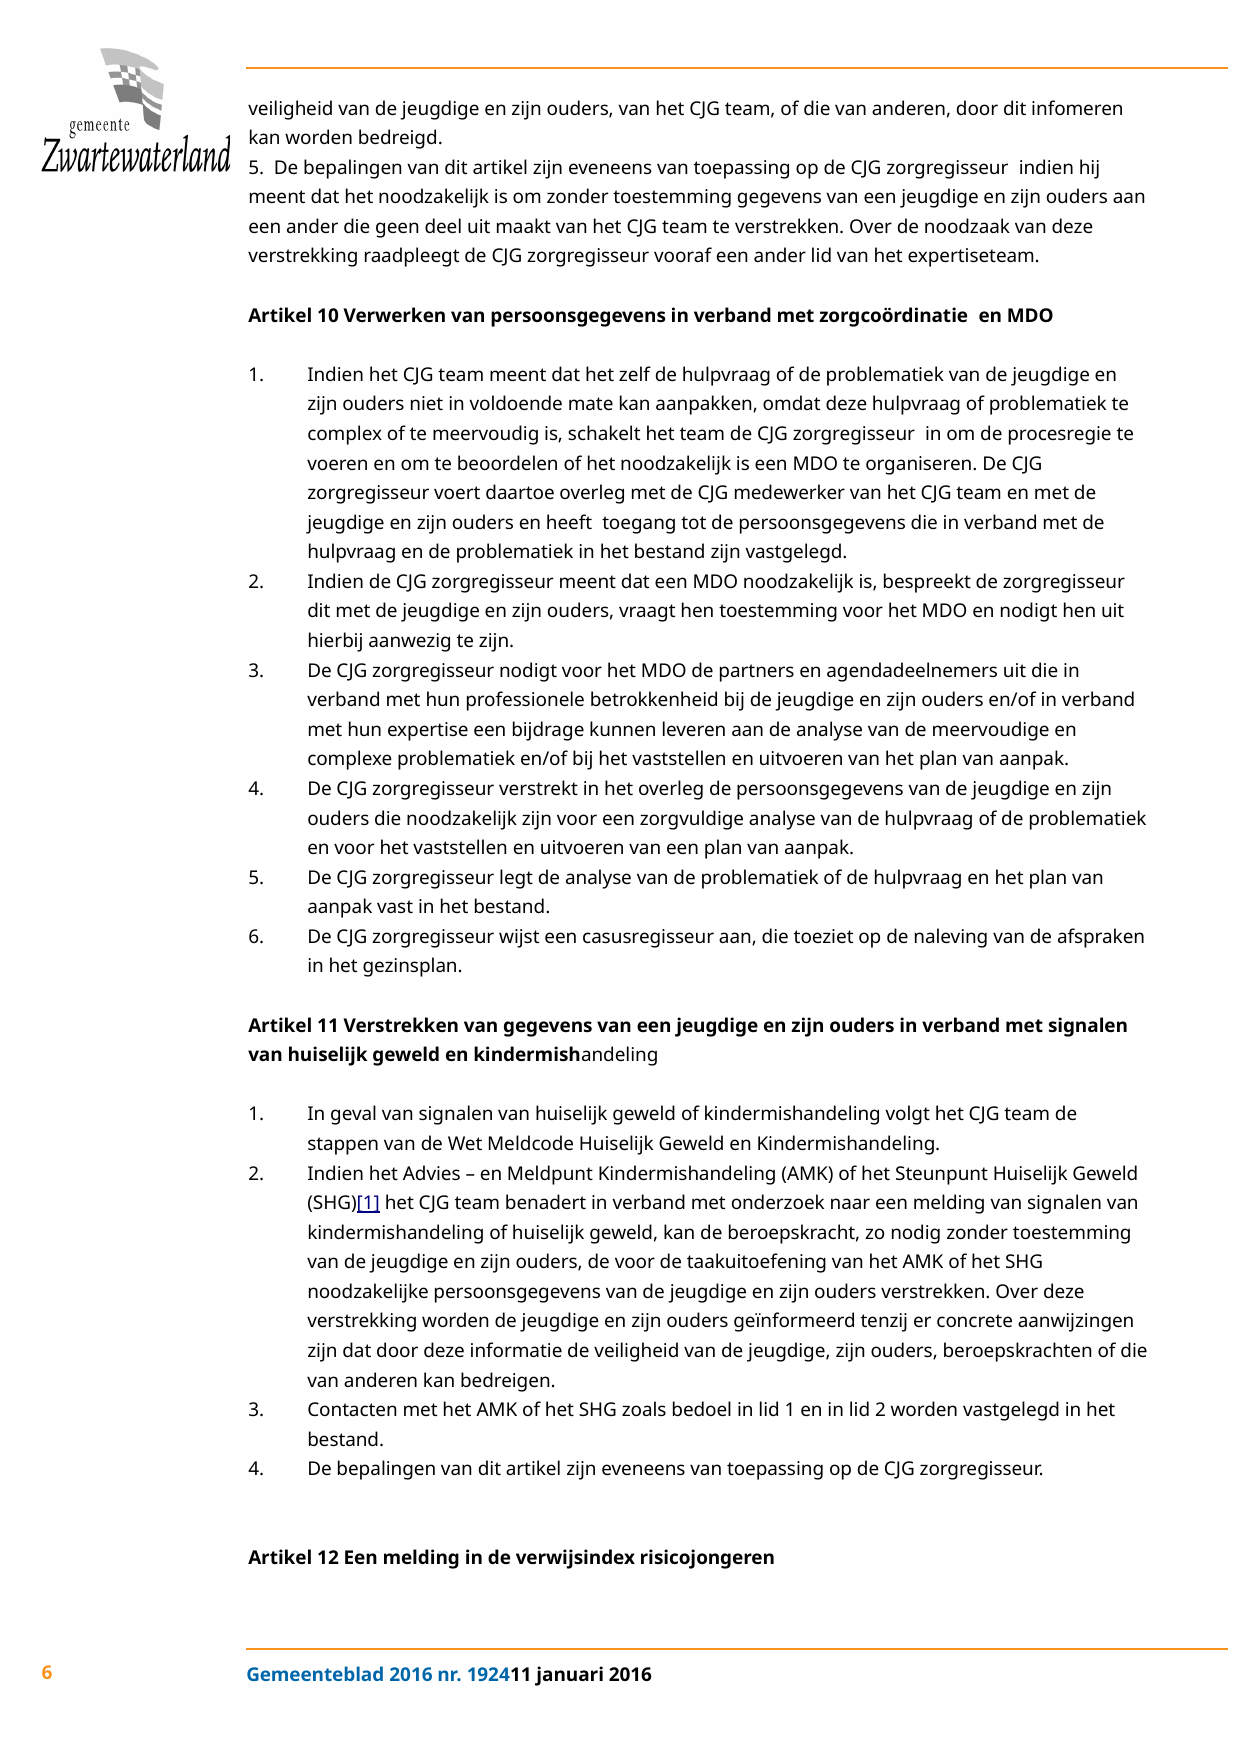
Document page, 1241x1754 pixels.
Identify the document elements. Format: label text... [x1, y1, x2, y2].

list De CJG zorgregisseur verstrekt in het overleg de persoonsgegevens van de jeugdige en zijn ouders die noodzakelijk zijn voor een zorgvuldige analyse van de hulpvraag of de problematiek en voor het vaststellen en uitvoeren van een plan van aanpak. [248, 775, 1152, 860]
list Indien het Advies – en Meldpunt Kindermishandeling (AMK) of het Steunpunt Huiselijk Geweld (SHG)[1] het CJG team benadert in verband met onderzoek naar een melding van signalen van kindermishandeling of huiselijk geweld, kan de beroepskracht, zo nodig zonder toestemming van de jeugdige en zijn ouders, de voor de taakuitoefening van het AMK of het SHG noodzakelijke persoonsgegevens van de jeugdige en zijn ouders verstrekken. Over deze verstrekking worden de jeugdige en zijn ouders geïnformeerd tenzij er concrete aanwijzingen zijn dat door deze informatie de veiligheid van de jeugdige, zijn ouders, beroepskrachten of die van anderen kan bedreigen. [248, 1160, 1152, 1393]
list In geval van signalen van huiselijk geweld of kindermishandeling volgt het CJG team de stappen van de Wet Meldcode Huiselijk Geweld en Kindermishandeling. [248, 1101, 1152, 1156]
list Indien de CJG zorgregisseur meent dat een MDO noodzakelijk is, bespreekt de zorgregisseur dit met de jeugdige en zijn ouders, vraagt hen toestemming voor het MDO en nodigt hen uit hierbij aanwezig te zijn. [248, 568, 1152, 653]
picture [41, 47, 231, 172]
text 5. De bepalingen van dit artikel zijn eveneens van toepassing op de CJG zorgregisseur indien hij meent dat het noodzakelijk is om zonder toestemming gegevens van een jeugdige en zijn ouders aan een ander die geen deel uit maakt van het CJG team te verstrekken. Over de noodzaak van deze verstrekking raadpleegt de CJG zorgregisseur vooraf een ander lid van het expertiseteam. [248, 154, 1152, 268]
text Artikel 11 Verstrekken van gegevens van een jeugdige en zijn ouders in verband met signalen van huiselijk geweld en kindermishandeling [248, 1012, 1152, 1067]
list De CJG zorgregisseur legt de analyse van de problematiek of de hulpvraag en het plan van aanpak vast in het bestand. [248, 864, 1152, 919]
list De CJG zorgregisseur wijst een casusregisseur aan, die toeziet op de naleving van de afspraken in het gezinsplan. [248, 923, 1152, 978]
text Artikel 10 Verwerken van persoonsgegevens in verband met zorgcoördinatie en MDO [248, 302, 1152, 328]
text veiligheid van de jeugdige en zijn ouders, van het CJG team, of die van anderen, door dit infomeren kan worden bedreigd. [248, 95, 1152, 150]
list Indien het CJG team meent dat het zelf de hulpvraag of de problematiek van de jeugdige en zijn ouders niet in voldoende mate kan aanpakken, omdat deze hulpvraag of problematiek te complex of te meervoudig is, schakelt het team de CJG zorgregisseur in om de procesregie te voeren en om te beoordelen of het noodzakelijk is een MDO te organiseren. De CJG zorgregisseur voert daartoe overleg met de CJG medewerker van het CJG team en met de jeugdige en zijn ouders en heeft toegang tot de persoonsgegevens die in verband met de hulpvraag en de problematiek in het bestand zijn vastgelegd. [248, 361, 1152, 564]
text Artikel 12 Een melding in de verwijsindex risicojongeren [248, 1544, 1152, 1570]
list De bepalingen van dit artikel zijn eveneens van toepassing op de CJG zorgregisseur. [248, 1456, 1152, 1481]
list De CJG zorgregisseur nodigt voor het MDO de partners en agendadeelnemers uit die in verband met hun professionele betrokkenheid bij de jeugdige en zijn ouders en/of in verband met hun expertise een bijdrage kunnen leveren aan de analyse van de meervoudige en complexe problematiek en/of bij het vaststellen en uitvoeren van het plan van aanpak. [248, 657, 1152, 771]
list Contacten met het AMK of het SHG zoals bedoel in lid 1 en in lid 2 worden vastgelegd in het bestand. [248, 1396, 1152, 1452]
